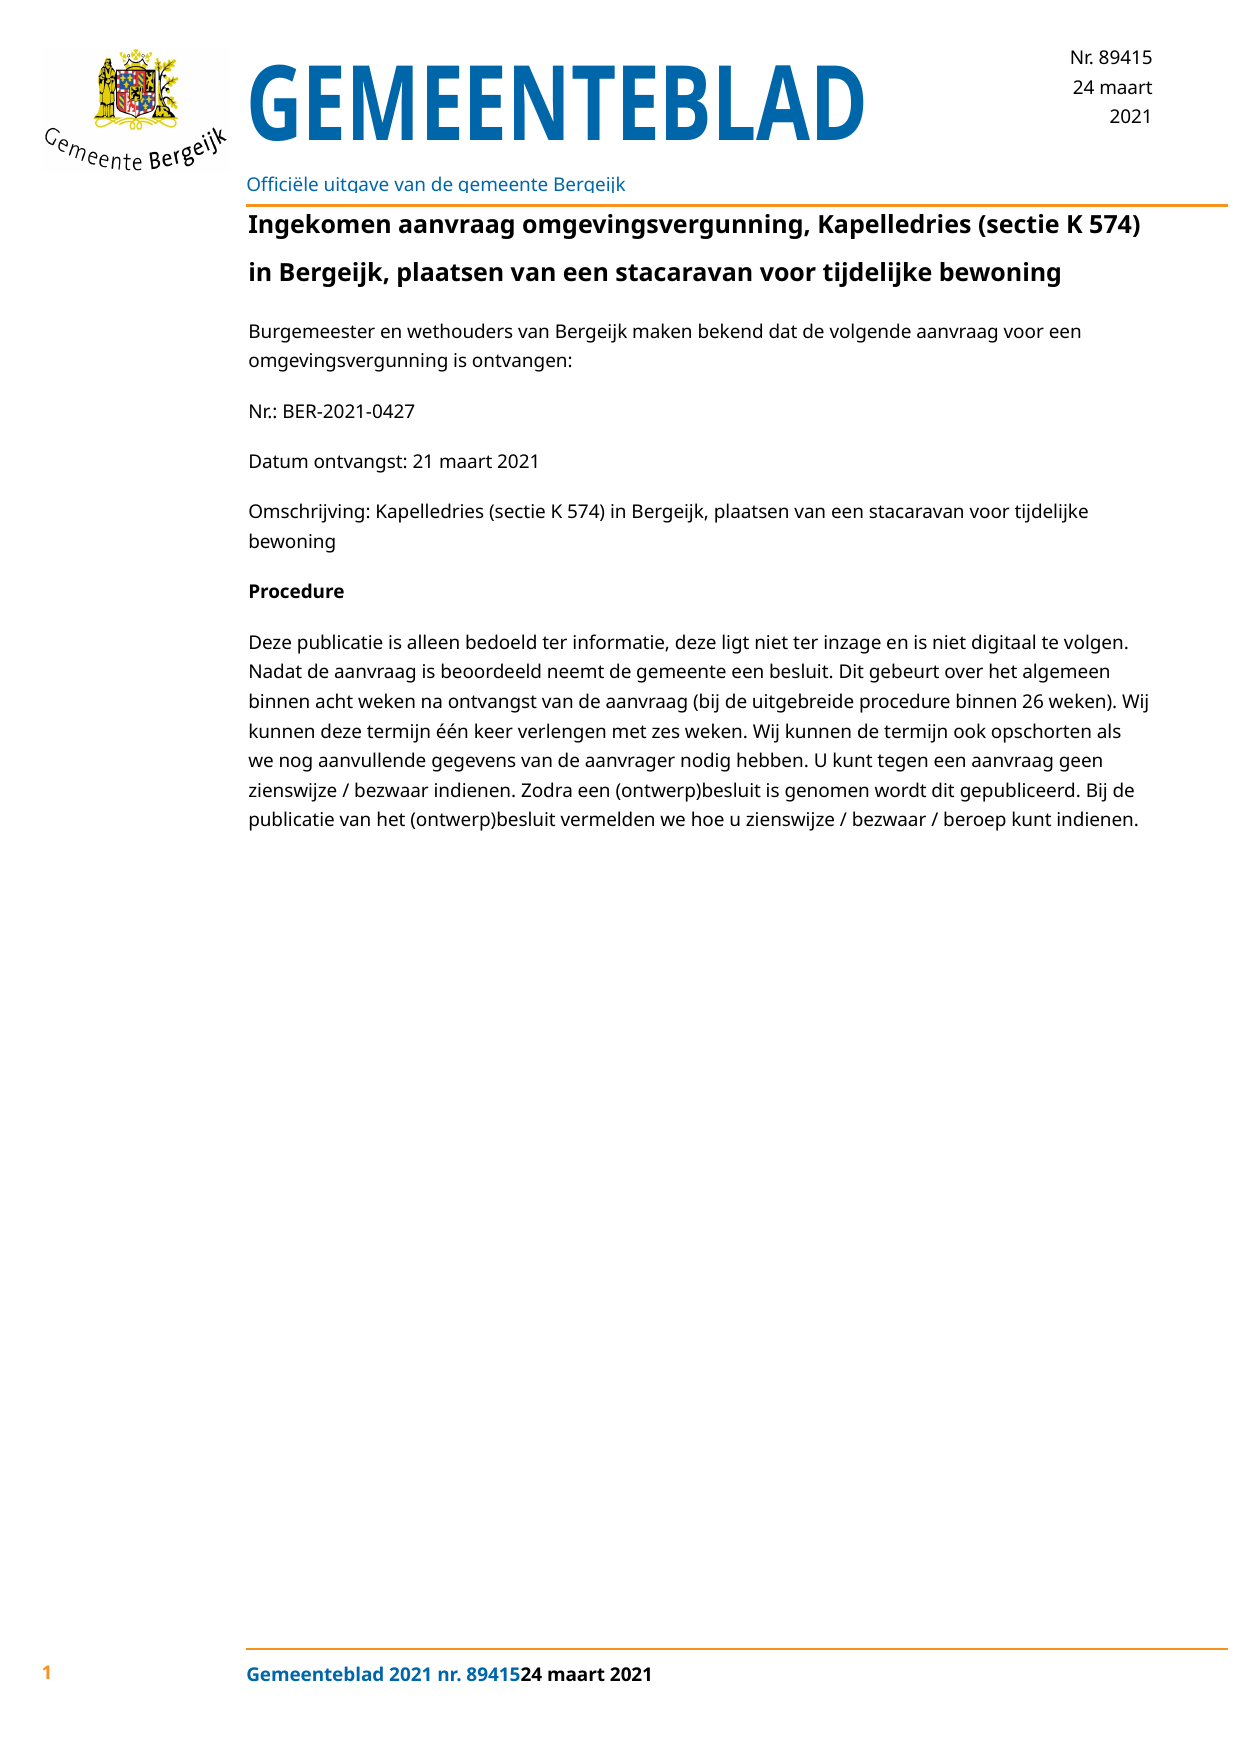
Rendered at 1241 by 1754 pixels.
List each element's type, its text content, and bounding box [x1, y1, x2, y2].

text Datum ontvangst: 21 maart 2021 [248, 448, 1152, 474]
text Burgemeester en wethouders van Bergeijk maken bekend dat de volgende aanvraag voor een omgevingsvergunning is ontvangen: [248, 318, 1152, 373]
text Deze publicatie is alleen bedoeld ter informatie, deze ligt niet ter inzage en is niet digitaal te volgen. Nadat de aanvraag is beoordeeld neemt de gemeente een besluit. Dit gebeurt over het algemeen binnen acht weken na ontvangst van de aanvraag (bij de uitgebreide procedure binnen 26 weken). Wij kunnen deze termijn één keer verlengen met zes weken. Wij kunnen de termijn ook opschorten als we nog aanvullende gegevens van de aanvrager nodig hebben. U kunt tegen een aanvraag geen zienswijze / bezwaar indienen. Zodra een (ontwerp)besluit is genomen wordt dit gepubliceerd. Bij de publicatie van het (ontwerp)besluit vermelden we hoe u zienswijze / bezwaar / beroep kunt indienen. [248, 629, 1152, 832]
text Ingekomen aanvraag omgevingsvergunning, Kapelledries (sectie K 574) in Bergeijk, plaatsen van een stacaravan voor tijdelijke bewoning [248, 207, 1152, 288]
picture [41, 47, 231, 172]
text Nr.: BER-2021-0427 [248, 398, 1152, 424]
text Procedure [248, 579, 1152, 604]
text Omschrijving: Kapelledries (sectie K 574) in Bergeijk, plaatsen van een stacaravan voor tijdelijke bewoning [248, 499, 1152, 554]
